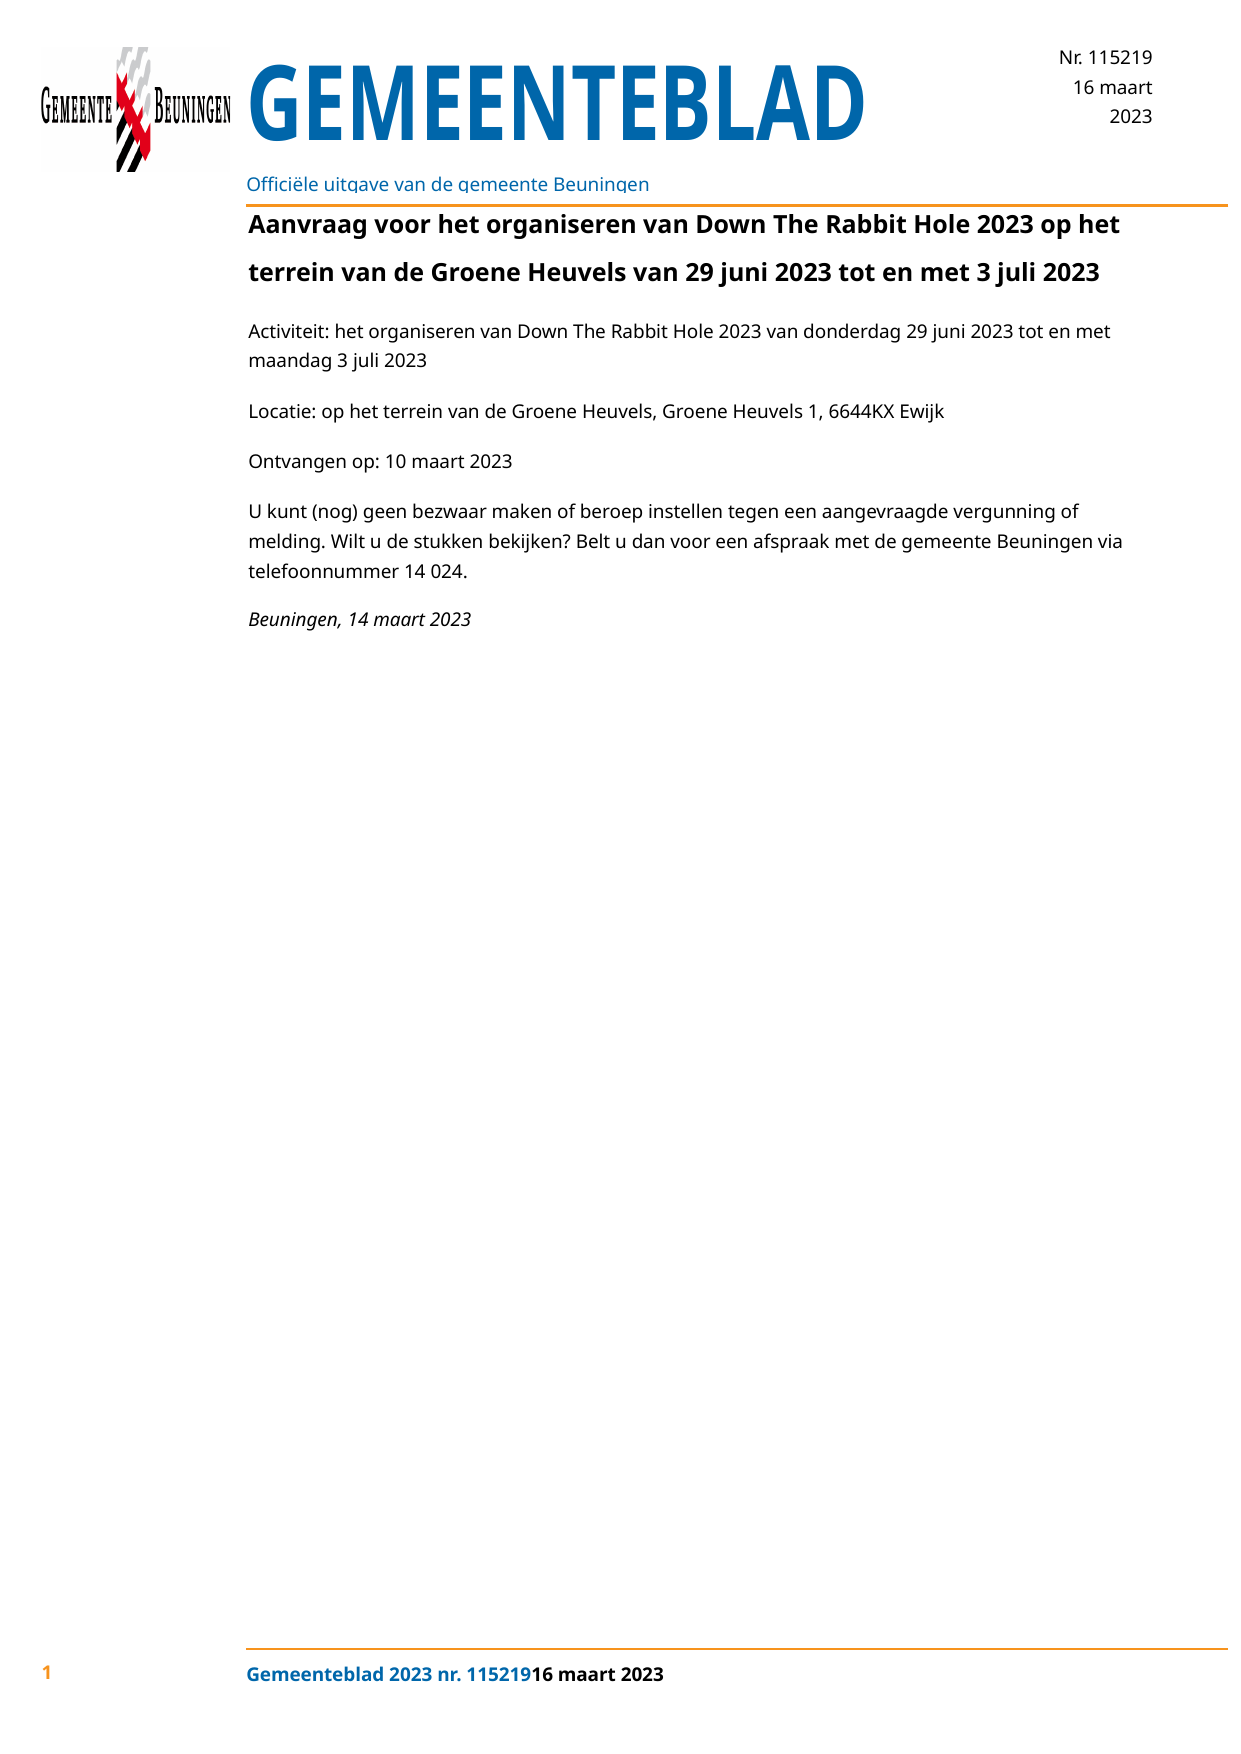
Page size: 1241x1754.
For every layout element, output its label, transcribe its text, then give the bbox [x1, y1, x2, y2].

text Aanvraag voor het organiseren van Down The Rabbit Hole 2023 op het terrein van de Groene Heuvels van 29 juni 2023 tot en met 3 juli 2023 [248, 207, 1152, 288]
text U kunt (nog) geen bezwaar maken of beroep instellen tegen een aangevraagde vergunning of melding. Wilt u de stukken bekijken? Belt u dan voor een afspraak met de gemeente Beuningen via telefoonnummer 14 024. [248, 499, 1152, 584]
text Ontvangen op: 10 maart 2023 [248, 448, 1152, 474]
text Locatie: op het terrein van de Groene Heuvels, Groene Heuvels 1, 6644KX Ewijk [248, 398, 1152, 424]
text Beuningen, 14 maart 2023 [248, 606, 1152, 631]
picture [41, 47, 231, 172]
text Activiteit: het organiseren van Down The Rabbit Hole 2023 van donderdag 29 juni 2023 tot en met maandag 3 juli 2023 [248, 318, 1152, 373]
